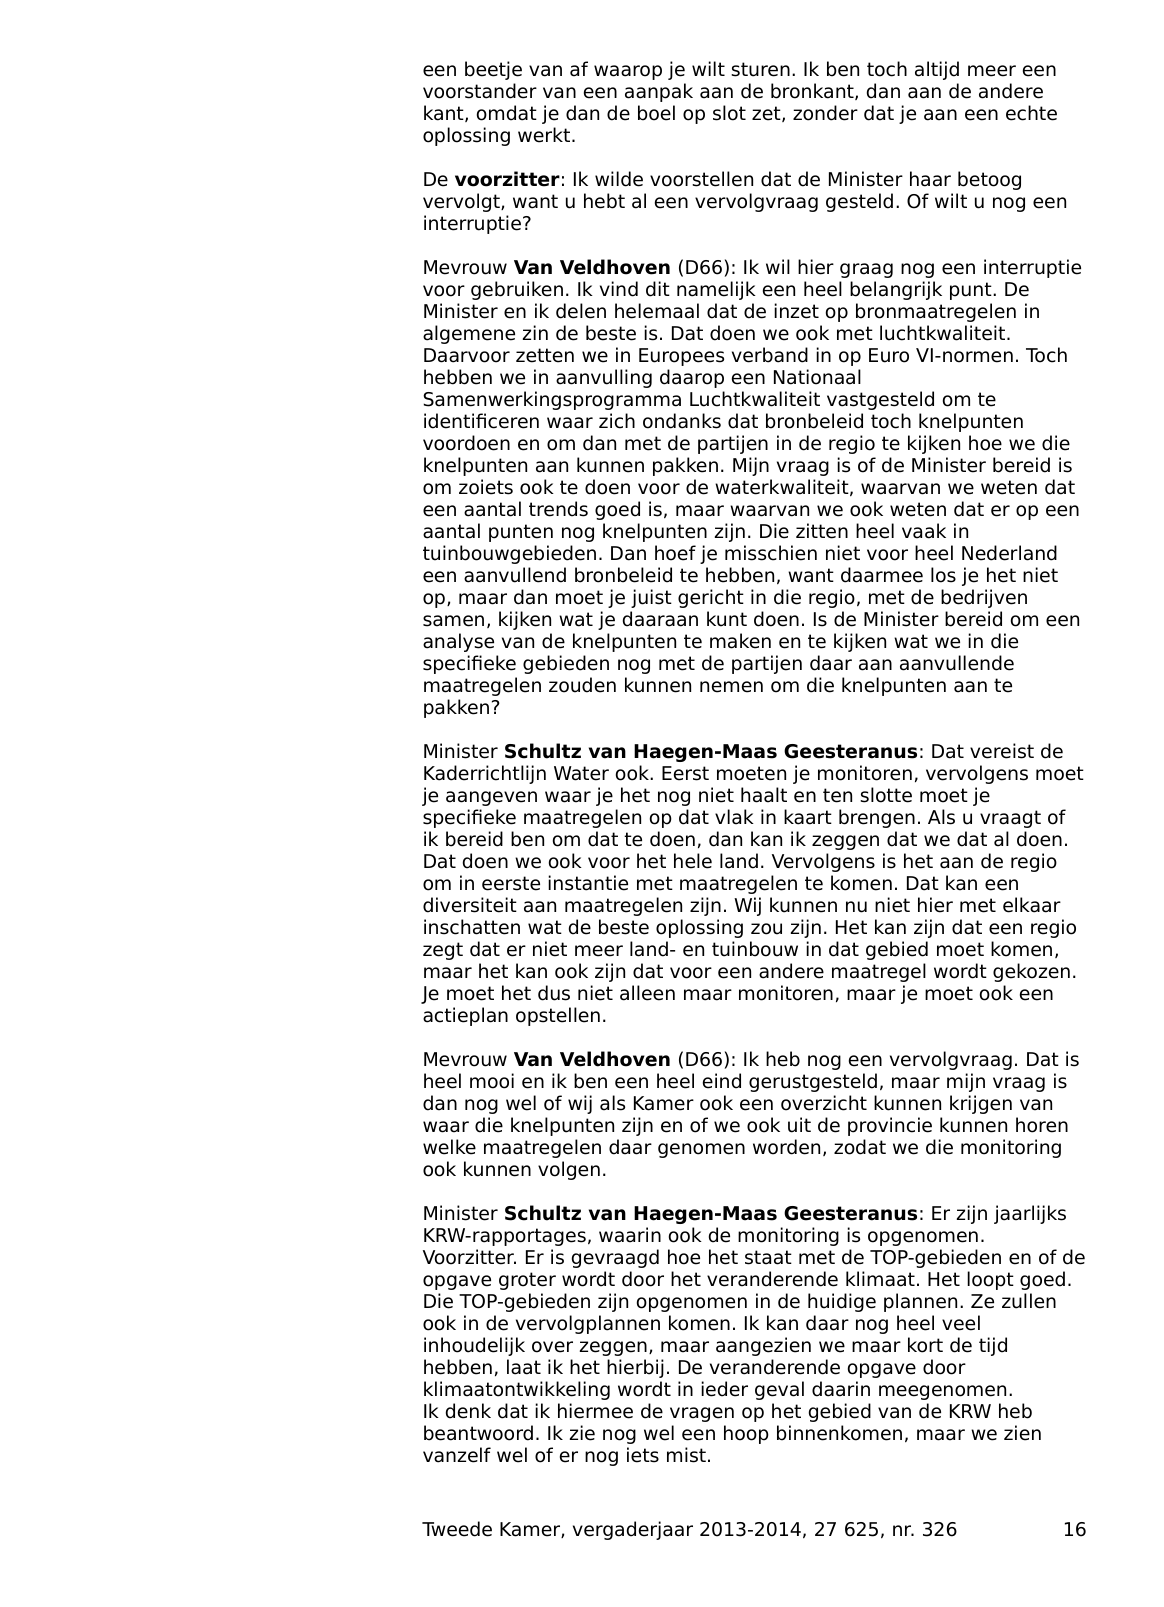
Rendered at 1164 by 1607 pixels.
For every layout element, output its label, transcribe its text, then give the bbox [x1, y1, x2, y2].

text Mevrouw Van Veldhoven (D66): Ik wil hier graag nog een interruptie voor gebruiken. Ik vind dit namelijk een heel belangrijk punt. De Minister en ik delen helemaal dat de inzet op bronmaatregelen in algemene zin de beste is. Dat doen we ook met luchtkwaliteit. Daarvoor zetten we in Europees verband in op Euro VI-normen. Toch hebben we in aanvulling daarop een Nationaal Samenwerkingsprogramma Luchtkwaliteit vastgesteld om te identificeren waar zich ondanks dat bronbeleid toch knelpunten voordoen en om dan met de partijen in de regio te kijken hoe we die knelpunten aan kunnen pakken. Mijn vraag is of de Minister bereid is om zoiets ook te doen voor de waterkwaliteit, waarvan we weten dat een aantal trends goed is, maar waarvan we ook weten dat er op een aantal punten nog knelpunten zijn. Die zitten heel vaak in tuinbouwgebieden. Dan hoef je misschien niet voor heel Nederland een aanvullend bronbeleid te hebben, want daarmee los je het niet op, maar dan moet je juist gericht in die regio, met de bedrijven samen, kijken wat je daaraan kunt doen. Is de Minister bereid om een analyse van de knelpunten te maken en te kijken wat we in die specifieke gebieden nog met de partijen daar aan aanvullende maatregelen zouden kunnen nemen om die knelpunten aan te pakken? [422, 257, 1087, 719]
text Mevrouw Van Veldhoven (D66): Ik heb nog een vervolgvraag. Dat is heel mooi en ik ben een heel eind gerustgesteld, maar mijn vraag is dan nog wel of wij als Kamer ook een overzicht kunnen krijgen van waar die knelpunten zijn en of we ook uit de provincie kunnen horen welke maatregelen daar genomen worden, zodat we die monitoring ook kunnen volgen. [422, 1049, 1087, 1181]
text Minister Schultz van Haegen-Maas Geesteranus: Er zijn jaarlijks KRW-rapportages, waarin ook de monitoring is opgenomen. [422, 1203, 1087, 1247]
text De voorzitter: Ik wilde voorstellen dat de Minister haar betoog vervolgt, want u hebt al een vervolgvraag gesteld. Of wilt u nog een interruptie? [422, 169, 1087, 235]
text Voorzitter. Er is gevraagd hoe het staat met de TOP-gebieden en of de opgave groter wordt door het veranderende klimaat. Het loopt goed. Die TOP-gebieden zijn opgenomen in de huidige plannen. Ze zullen ook in de vervolgplannen komen. Ik kan daar nog heel veel inhoudelijk over zeggen, maar aangezien we maar kort de tijd hebben, laat ik het hierbij. De veranderende opgave door klimaatontwikkeling wordt in ieder geval daarin meegenomen. [422, 1247, 1087, 1401]
text Minister Schultz van Haegen-Maas Geesteranus: Dat vereist de Kaderrichtlijn Water ook. Eerst moeten je monitoren, vervolgens moet je aangeven waar je het nog niet haalt en ten slotte moet je specifieke maatregelen op dat vlak in kaart brengen. Als u vraagt of ik bereid ben om dat te doen, dan kan ik zeggen dat we dat al doen. Dat doen we ook voor het hele land. Vervolgens is het aan de regio om in eerste instantie met maatregelen te komen. Dat kan een diversiteit aan maatregelen zijn. Wij kunnen nu niet hier met elkaar inschatten wat de beste oplossing zou zijn. Het kan zijn dat een regio zegt dat er niet meer land- en tuinbouw in dat gebied moet komen, maar het kan ook zijn dat voor een andere maatregel wordt gekozen. Je moet het dus niet alleen maar monitoren, maar je moet ook een actieplan opstellen. [422, 741, 1087, 1027]
text een beetje van af waarop je wilt sturen. Ik ben toch altijd meer een voorstander van een aanpak aan de bronkant, dan aan de andere kant, omdat je dan de boel op slot zet, zonder dat je aan een echte oplossing werkt. [422, 59, 1087, 147]
text Ik denk dat ik hiermee de vragen op het gebied van de KRW heb beantwoord. Ik zie nog wel een hoop binnenkomen, maar we zien vanzelf wel of er nog iets mist. [422, 1401, 1087, 1467]
